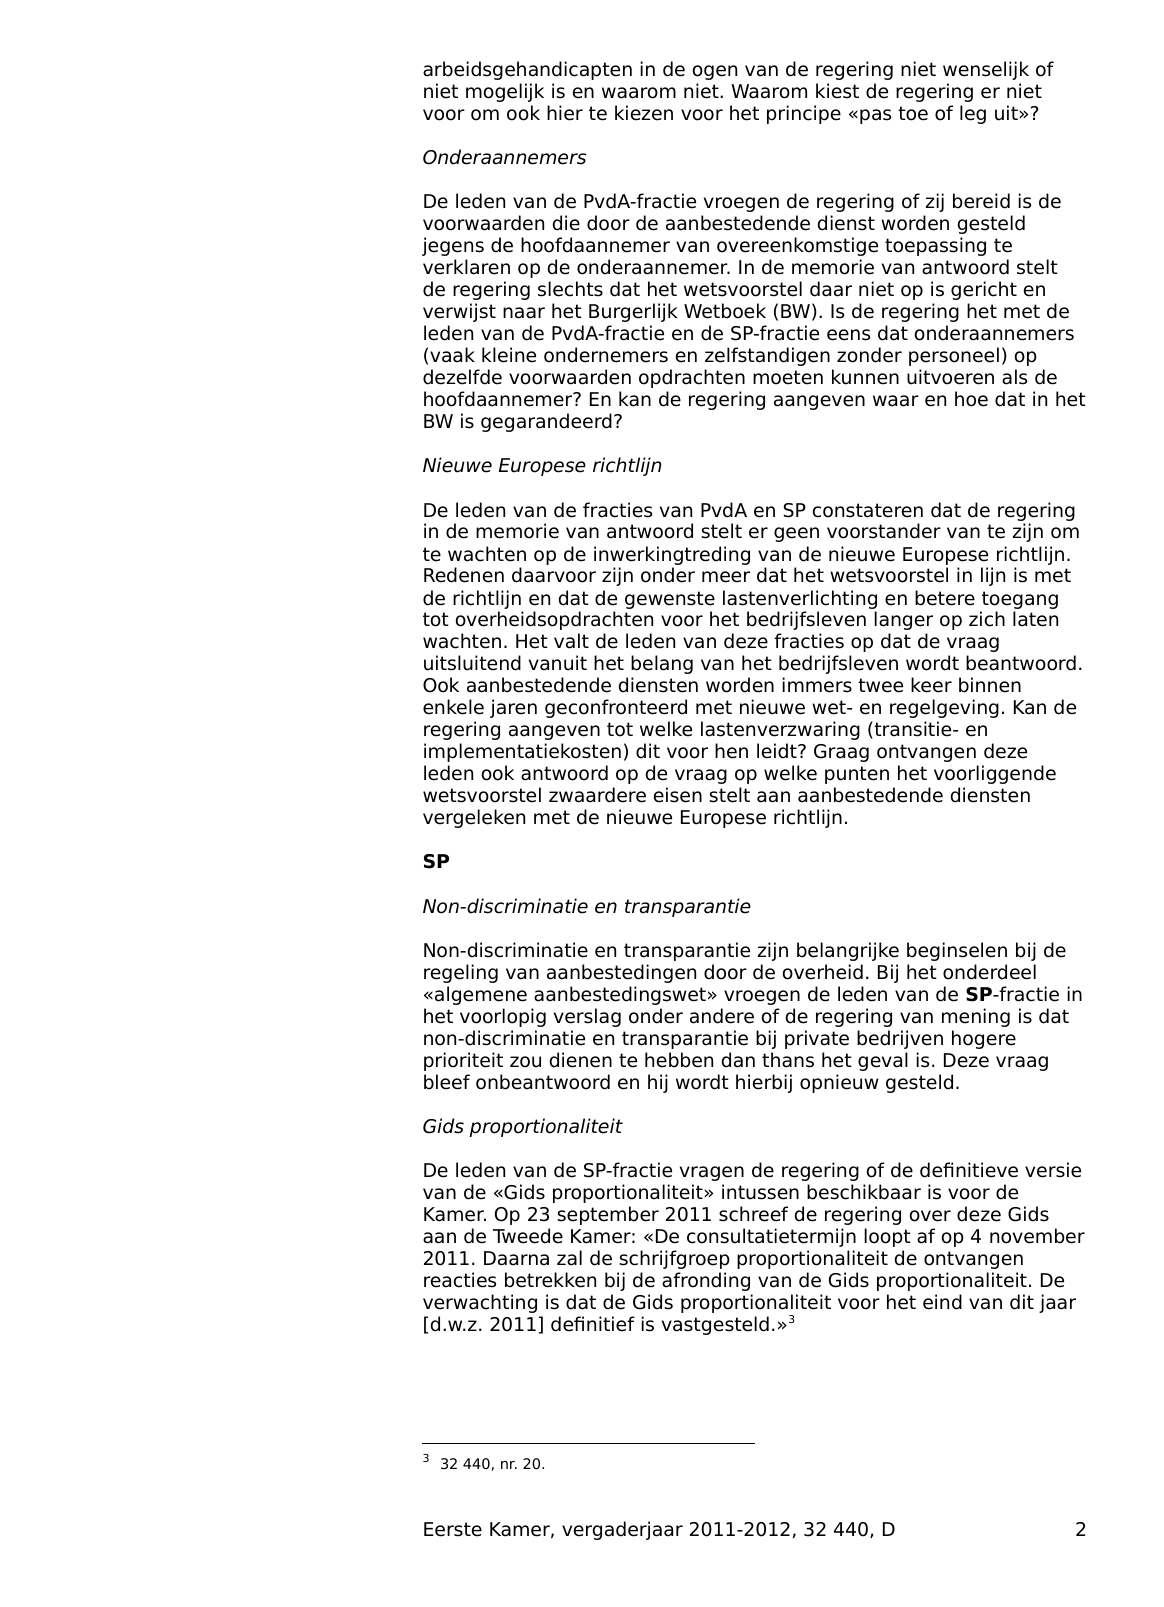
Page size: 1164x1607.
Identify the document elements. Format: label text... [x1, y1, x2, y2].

subtitle Non-discriminatie en transparantie [422, 896, 1087, 917]
text Non-discriminatie en transparantie zijn belangrijke beginselen bij de regeling van aanbestedingen door de overheid. Bij het onderdeel «algemene aanbestedingswet» vroegen de leden van de SP-fractie in het voorlopig verslag onder andere of de regering van mening is dat non-discriminatie en transparantie bij private bedrijven hogere prioriteit zou dienen te hebben dan thans het geval is. Deze vraag bleef onbeantwoord en hij wordt hierbij opnieuw gesteld. [422, 940, 1087, 1093]
text De leden van de SP-fractie vragen de regering of de definitieve versie van de «Gids proportionaliteit» intussen beschikbaar is voor de Kamer. Op 23 september 2011 schreef de regering over deze Gids aan de Tweede Kamer: «De consultatietermijn loopt af op 4 november 2011. Daarna zal de schrijfgroep proportionaliteit de ontvangen reacties betrekken bij de afronding van de Gids proportionaliteit. De verwachting is dat de Gids proportionaliteit voor het eind van dit jaar [d.w.z. 2011] definitief is vastgesteld.» [422, 1160, 1087, 1336]
subtitle Onderaannemers [422, 147, 1087, 169]
text 32 440, nr. 20. [422, 1452, 1087, 1474]
subtitle Gids proportionaliteit [422, 1116, 1087, 1138]
subtitle SP [422, 851, 1087, 873]
text De leden van de PvdA-fractie vroegen de regering of zij bereid is de voorwaarden die door de aanbestedende dienst worden gesteld jegens de hoofdaannemer van overeenkomstige toepassing te verklaren op de onderaannemer. In de memorie van antwoord stelt de regering slechts dat het wetsvoorstel daar niet op is gericht en verwijst naar het Burgerlijk Wetboek (BW). Is de regering het met de leden van de PvdA-fractie en de SP-fractie eens dat onderaannemers (vaak kleine ondernemers en zelfstandigen zonder personeel) op dezelfde voorwaarden opdrachten moeten kunnen uitvoeren als de hoofdaannemer? En kan de regering aangeven waar en hoe dat in het BW is gegarandeerd? [422, 191, 1087, 433]
text De leden van de fracties van PvdA en SP constateren dat de regering in de memorie van antwoord stelt er geen voorstander van te zijn om te wachten op de inwerkingtreding van de nieuwe Europese richtlijn. Redenen daarvoor zijn onder meer dat het wetsvoorstel in lijn is met de richtlijn en dat de gewenste lastenverlichting en betere toegang tot overheidsopdrachten voor het bedrijfsleven langer op zich laten wachten. Het valt de leden van deze fracties op dat de vraag uitsluitend vanuit het belang van het bedrijfsleven wordt beantwoord. Ook aanbestedende diensten worden immers twee keer binnen enkele jaren geconfronteerd met nieuwe wet- en regelgeving. Kan de regering aangeven tot welke lastenverzwaring (transitie- en implementatiekosten) dit voor hen leidt? Graag ontvangen deze leden ook antwoord op de vraag op welke punten het voorliggende wetsvoorstel zwaardere eisen stelt aan aanbestedende diensten vergeleken met de nieuwe Europese richtlijn. [422, 499, 1087, 829]
subtitle Nieuwe Europese richtlijn [422, 455, 1087, 477]
text arbeidsgehandicapten in de ogen van de regering niet wenselijk of niet mogelijk is en waarom niet. Waarom kiest de regering er niet voor om ook hier te kiezen voor het principe «pas toe of leg uit»? [422, 59, 1087, 125]
